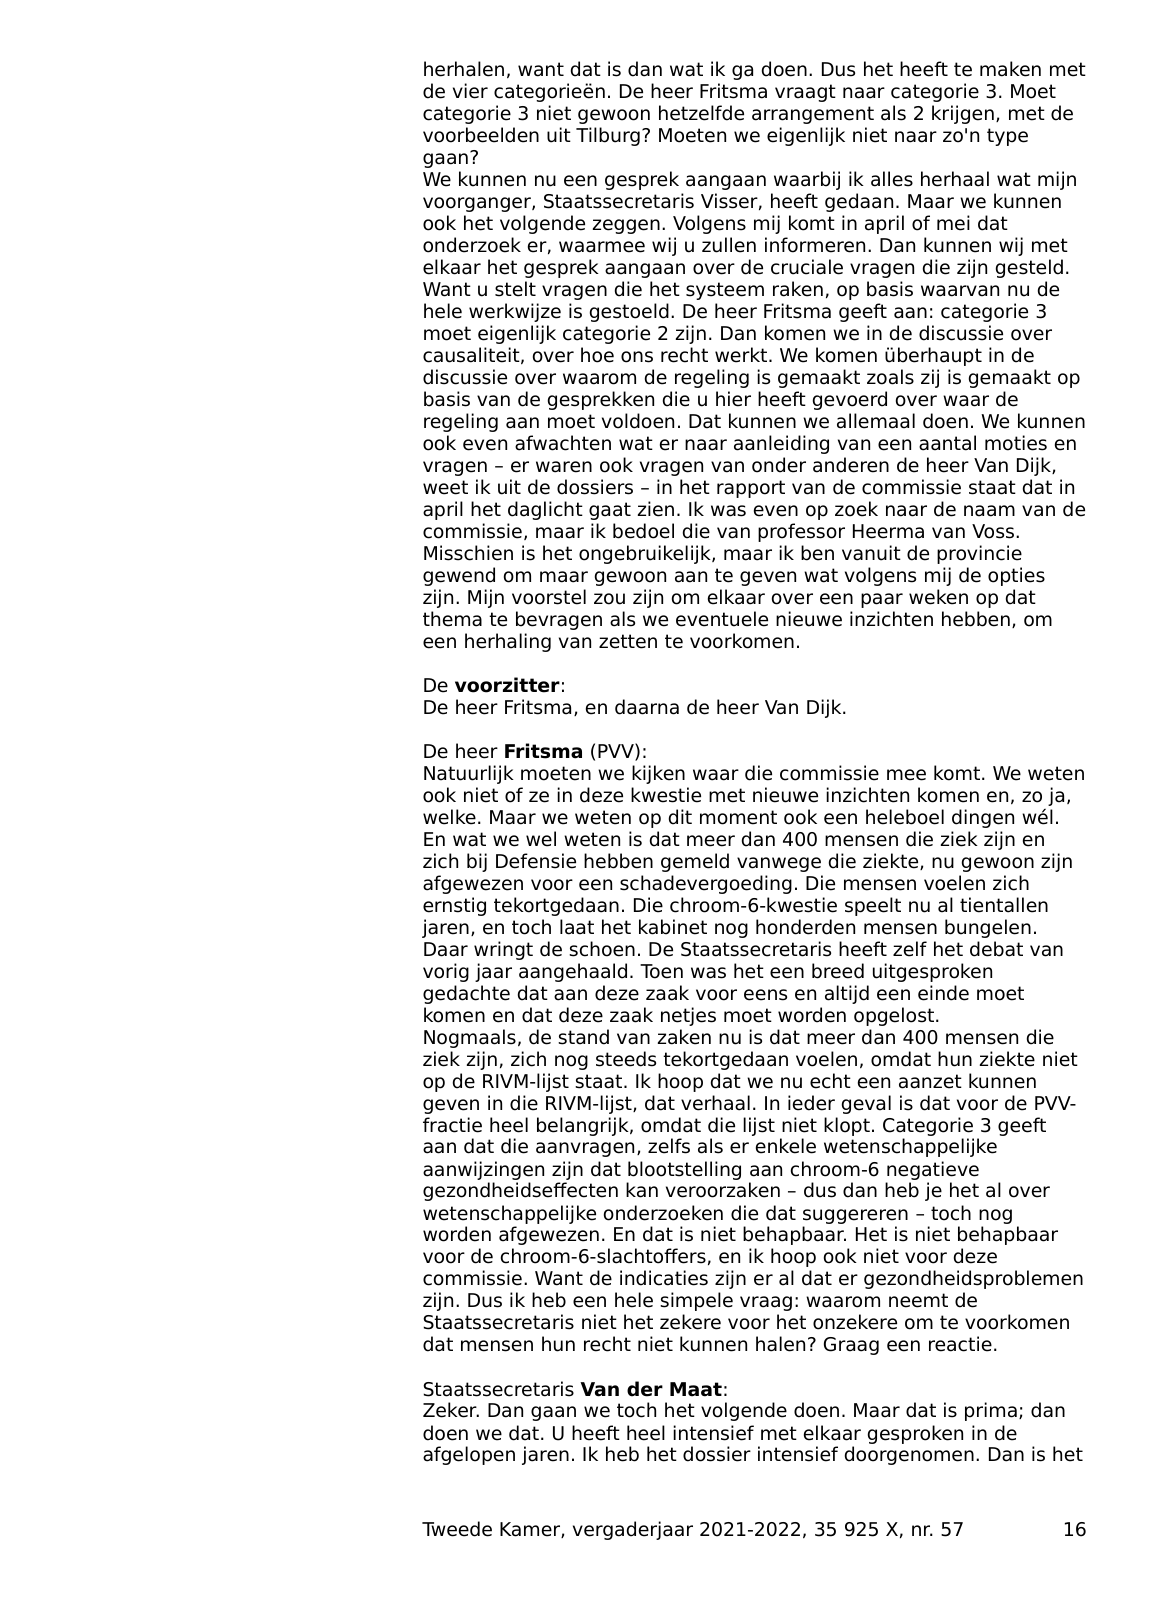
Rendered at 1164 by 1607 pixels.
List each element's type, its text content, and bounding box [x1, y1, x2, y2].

text De voorzitter: [422, 675, 1087, 697]
text Natuurlijk moeten we kijken waar die commissie mee komt. We weten ook niet of ze in deze kwestie met nieuwe inzichten komen en, zo ja, welke. Maar we weten op dit moment ook een heleboel dingen wél. En wat we wel weten is dat meer dan 400 mensen die ziek zijn en zich bij Defensie hebben gemeld vanwege die ziekte, nu gewoon zijn afgewezen voor een schadevergoeding. Die mensen voelen zich ernstig tekortgedaan. Die chroom-6-kwestie speelt nu al tientallen jaren, en toch laat het kabinet nog honderden mensen bungelen. Daar wringt de schoen. De Staatssecretaris heeft zelf het debat van vorig jaar aangehaald. Toen was het een breed uitgesproken gedachte dat aan deze zaak voor eens en altijd een einde moet komen en dat deze zaak netjes moet worden opgelost. [422, 763, 1087, 1027]
text We kunnen nu een gesprek aangaan waarbij ik alles herhaal wat mijn voorganger, Staatssecretaris Visser, heeft gedaan. Maar we kunnen ook het volgende zeggen. Volgens mij komt in april of mei dat onderzoek er, waarmee wij u zullen informeren. Dan kunnen wij met elkaar het gesprek aangaan over de cruciale vragen die zijn gesteld. Want u stelt vragen die het systeem raken, op basis waarvan nu de hele werkwijze is gestoeld. De heer Fritsma geeft aan: categorie 3 moet eigenlijk categorie 2 zijn. Dan komen we in de discussie over causaliteit, over hoe ons recht werkt. We komen überhaupt in de discussie over waarom de regeling is gemaakt zoals zij is gemaakt op basis van de gesprekken die u hier heeft gevoerd over waar de regeling aan moet voldoen. Dat kunnen we allemaal doen. We kunnen ook even afwachten wat er naar aanleiding van een aantal moties en vragen – er waren ook vragen van onder anderen de heer Van Dijk, weet ik uit de dossiers – in het rapport van de commissie staat dat in april het daglicht gaat zien. Ik was even op zoek naar de naam van de commissie, maar ik bedoel die van professor Heerma van Voss. [422, 169, 1087, 543]
text herhalen, want dat is dan wat ik ga doen. Dus het heeft te maken met de vier categorieën. De heer Fritsma vraagt naar categorie 3. Moet categorie 3 niet gewoon hetzelfde arrangement als 2 krijgen, met de voorbeelden uit Tilburg? Moeten we eigenlijk niet naar zo'n type gaan? [422, 59, 1087, 169]
text Zeker. Dan gaan we toch het volgende doen. Maar dat is prima; dan doen we dat. U heeft heel intensief met elkaar gesproken in de afgelopen jaren. Ik heb het dossier intensief doorgenomen. Dan is het [422, 1400, 1087, 1466]
text Nogmaals, de stand van zaken nu is dat meer dan 400 mensen die ziek zijn, zich nog steeds tekortgedaan voelen, omdat hun ziekte niet op de RIVM-lijst staat. Ik hoop dat we nu echt een aanzet kunnen geven in die RIVM-lijst, dat verhaal. In ieder geval is dat voor de PVV-fractie heel belangrijk, omdat die lijst niet klopt. Categorie 3 geeft aan dat die aanvragen, zelfs als er enkele wetenschappelijke aanwijzingen zijn dat blootstelling aan chroom-6 negatieve gezondheidseffecten kan veroorzaken – dus dan heb je het al over wetenschappelijke onderzoeken die dat suggereren – toch nog worden afgewezen. En dat is niet behapbaar. Het is niet behapbaar voor de chroom-6-slachtoffers, en ik hoop ook niet voor deze commissie. Want de indicaties zijn er al dat er gezondheidsproblemen zijn. Dus ik heb een hele simpele vraag: waarom neemt de Staatssecretaris niet het zekere voor het onzekere om te voorkomen dat mensen hun recht niet kunnen halen? Graag een reactie. [422, 1027, 1087, 1356]
text Staatssecretaris Van der Maat: [422, 1378, 1087, 1400]
text Misschien is het ongebruikelijk, maar ik ben vanuit de provincie gewend om maar gewoon aan te geven wat volgens mij de opties zijn. Mijn voorstel zou zijn om elkaar over een paar weken op dat thema te bevragen als we eventuele nieuwe inzichten hebben, om een herhaling van zetten te voorkomen. [422, 543, 1087, 652]
text De heer Fritsma, en daarna de heer Van Dijk. [422, 697, 1087, 719]
text De heer Fritsma (PVV): [422, 741, 1087, 763]
